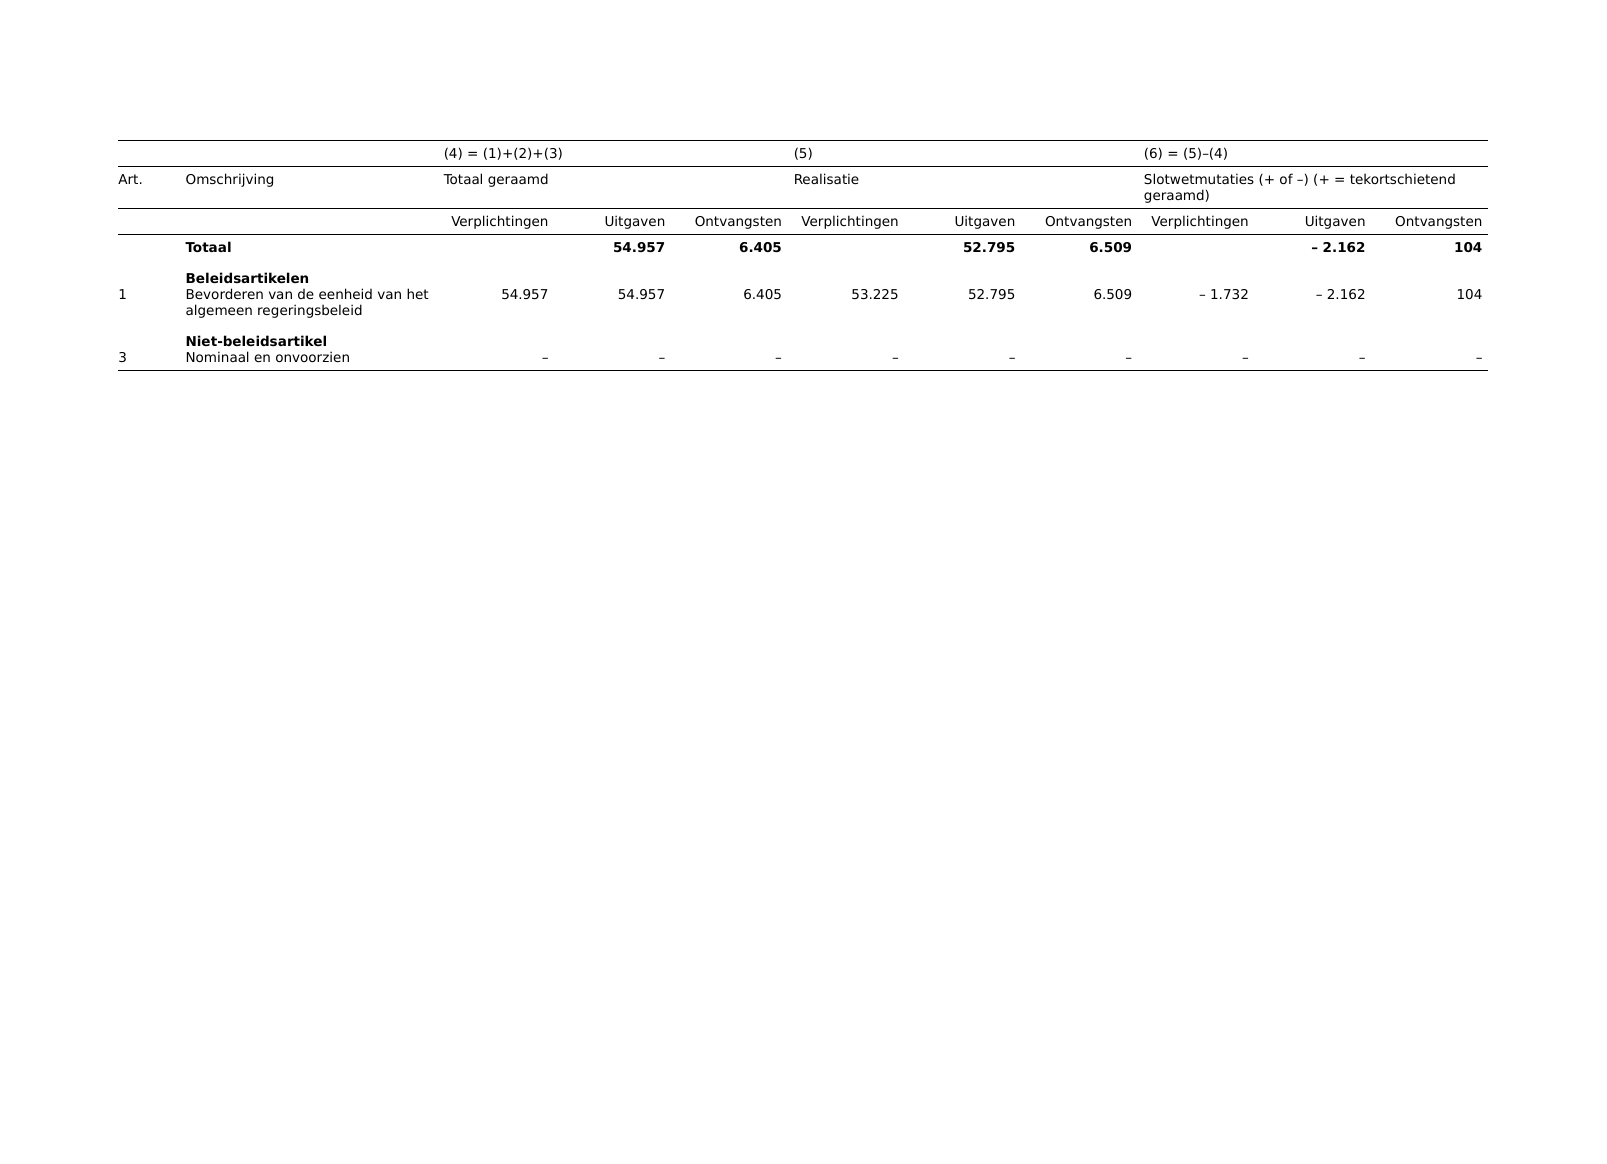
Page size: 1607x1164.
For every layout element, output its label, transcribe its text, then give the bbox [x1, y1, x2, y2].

table_cell Totaal [180, 235, 437, 256]
table_cell 54.957 [554, 235, 671, 256]
table_cell [1021, 256, 1138, 271]
table_cell [788, 235, 904, 256]
table_cell – [788, 350, 904, 370]
table_cell 3 [118, 350, 179, 370]
table_cell Verplichtingen [438, 209, 554, 234]
table_cell [788, 256, 904, 271]
table_cell [1255, 319, 1371, 334]
table_header (4) = (1)+(2)+(3) [438, 141, 788, 166]
table_cell [671, 271, 788, 287]
table_cell [1021, 334, 1138, 350]
table_cell Verplichtingen [788, 209, 904, 234]
table_cell Uitgaven [554, 209, 671, 234]
table_cell Beleidsartikelen [180, 271, 437, 287]
table_cell [554, 334, 671, 350]
table_cell [671, 319, 788, 334]
table_cell Ontvangsten [1371, 209, 1488, 234]
table_cell [118, 256, 179, 271]
table_cell [904, 319, 1021, 334]
table_cell – [554, 350, 671, 370]
table_cell – 2.162 [1255, 235, 1371, 256]
table_cell Uitgaven [904, 209, 1021, 234]
table_cell Bevorderen van de eenheid van het algemeen regeringsbeleid [180, 287, 437, 318]
table_cell [1255, 256, 1371, 271]
table_cell 52.795 [904, 235, 1021, 256]
table_cell [1021, 319, 1138, 334]
table_cell [1371, 334, 1488, 350]
table_cell – [1138, 350, 1254, 370]
table_cell [180, 209, 437, 234]
table_cell [1138, 319, 1254, 334]
table_cell [1371, 256, 1488, 271]
table_cell [788, 271, 904, 287]
table_cell [1255, 334, 1371, 350]
table_cell [438, 334, 554, 350]
table_cell [118, 334, 179, 350]
table_header (5) [788, 141, 1138, 166]
table_cell Verplichtingen [1138, 209, 1254, 234]
table_cell [1021, 271, 1138, 287]
table_cell [118, 209, 179, 234]
table_cell [118, 235, 179, 256]
table_cell 104 [1371, 287, 1488, 318]
table_cell 6.509 [1021, 235, 1138, 256]
table_cell – [438, 350, 554, 370]
table_cell [438, 235, 554, 256]
table_header (6) = (5)–(4) [1138, 141, 1488, 166]
table_cell Nominaal en onvoorzien [180, 350, 437, 370]
table_cell 54.957 [438, 287, 554, 318]
table_cell Omschrijving [180, 167, 437, 208]
table_cell Slotwetmutaties (+ of –) (+ = tekortschietend geraamd) [1138, 167, 1488, 208]
table_cell 6.405 [671, 287, 788, 318]
table_cell Uitgaven [1255, 209, 1371, 234]
table_cell – [1371, 350, 1488, 370]
table_cell – 2.162 [1255, 287, 1371, 318]
table_cell 54.957 [554, 287, 671, 318]
table_cell [1138, 334, 1254, 350]
table_header [180, 141, 437, 166]
table_cell – [1255, 350, 1371, 370]
table_cell [438, 271, 554, 287]
table_cell [180, 256, 437, 271]
table_cell 1 [118, 287, 179, 318]
table_cell Totaal geraamd [438, 167, 788, 208]
table_cell 6.509 [1021, 287, 1138, 318]
table_cell Realisatie [788, 167, 1138, 208]
table_cell [438, 256, 554, 271]
table_cell [1371, 271, 1488, 287]
table_cell Art. [118, 167, 179, 208]
table_cell [1138, 235, 1254, 256]
table_cell 52.795 [904, 287, 1021, 318]
table_cell – [904, 350, 1021, 370]
table_header [118, 141, 179, 166]
table_cell [904, 271, 1021, 287]
table_cell [904, 334, 1021, 350]
table_cell [788, 334, 904, 350]
table_cell [1255, 271, 1371, 287]
table_cell [1138, 256, 1254, 271]
table_cell Ontvangsten [1021, 209, 1138, 234]
table_cell [1138, 271, 1254, 287]
table_cell [118, 271, 179, 287]
table_cell [788, 319, 904, 334]
table_cell [1371, 319, 1488, 334]
table_cell Ontvangsten [671, 209, 788, 234]
table_cell – 1.732 [1138, 287, 1254, 318]
table_cell – [1021, 350, 1138, 370]
table_cell 104 [1371, 235, 1488, 256]
table_cell [671, 334, 788, 350]
table_cell [904, 256, 1021, 271]
table_cell [554, 271, 671, 287]
table_cell [554, 319, 671, 334]
table_cell [118, 319, 179, 334]
table_cell – [671, 350, 788, 370]
table_cell [671, 256, 788, 271]
table_cell Niet-beleidsartikel [180, 334, 437, 350]
table_cell [180, 319, 437, 334]
table_cell [438, 319, 554, 334]
table_cell [554, 256, 671, 271]
table_cell 6.405 [671, 235, 788, 256]
table_cell 53.225 [788, 287, 904, 318]
